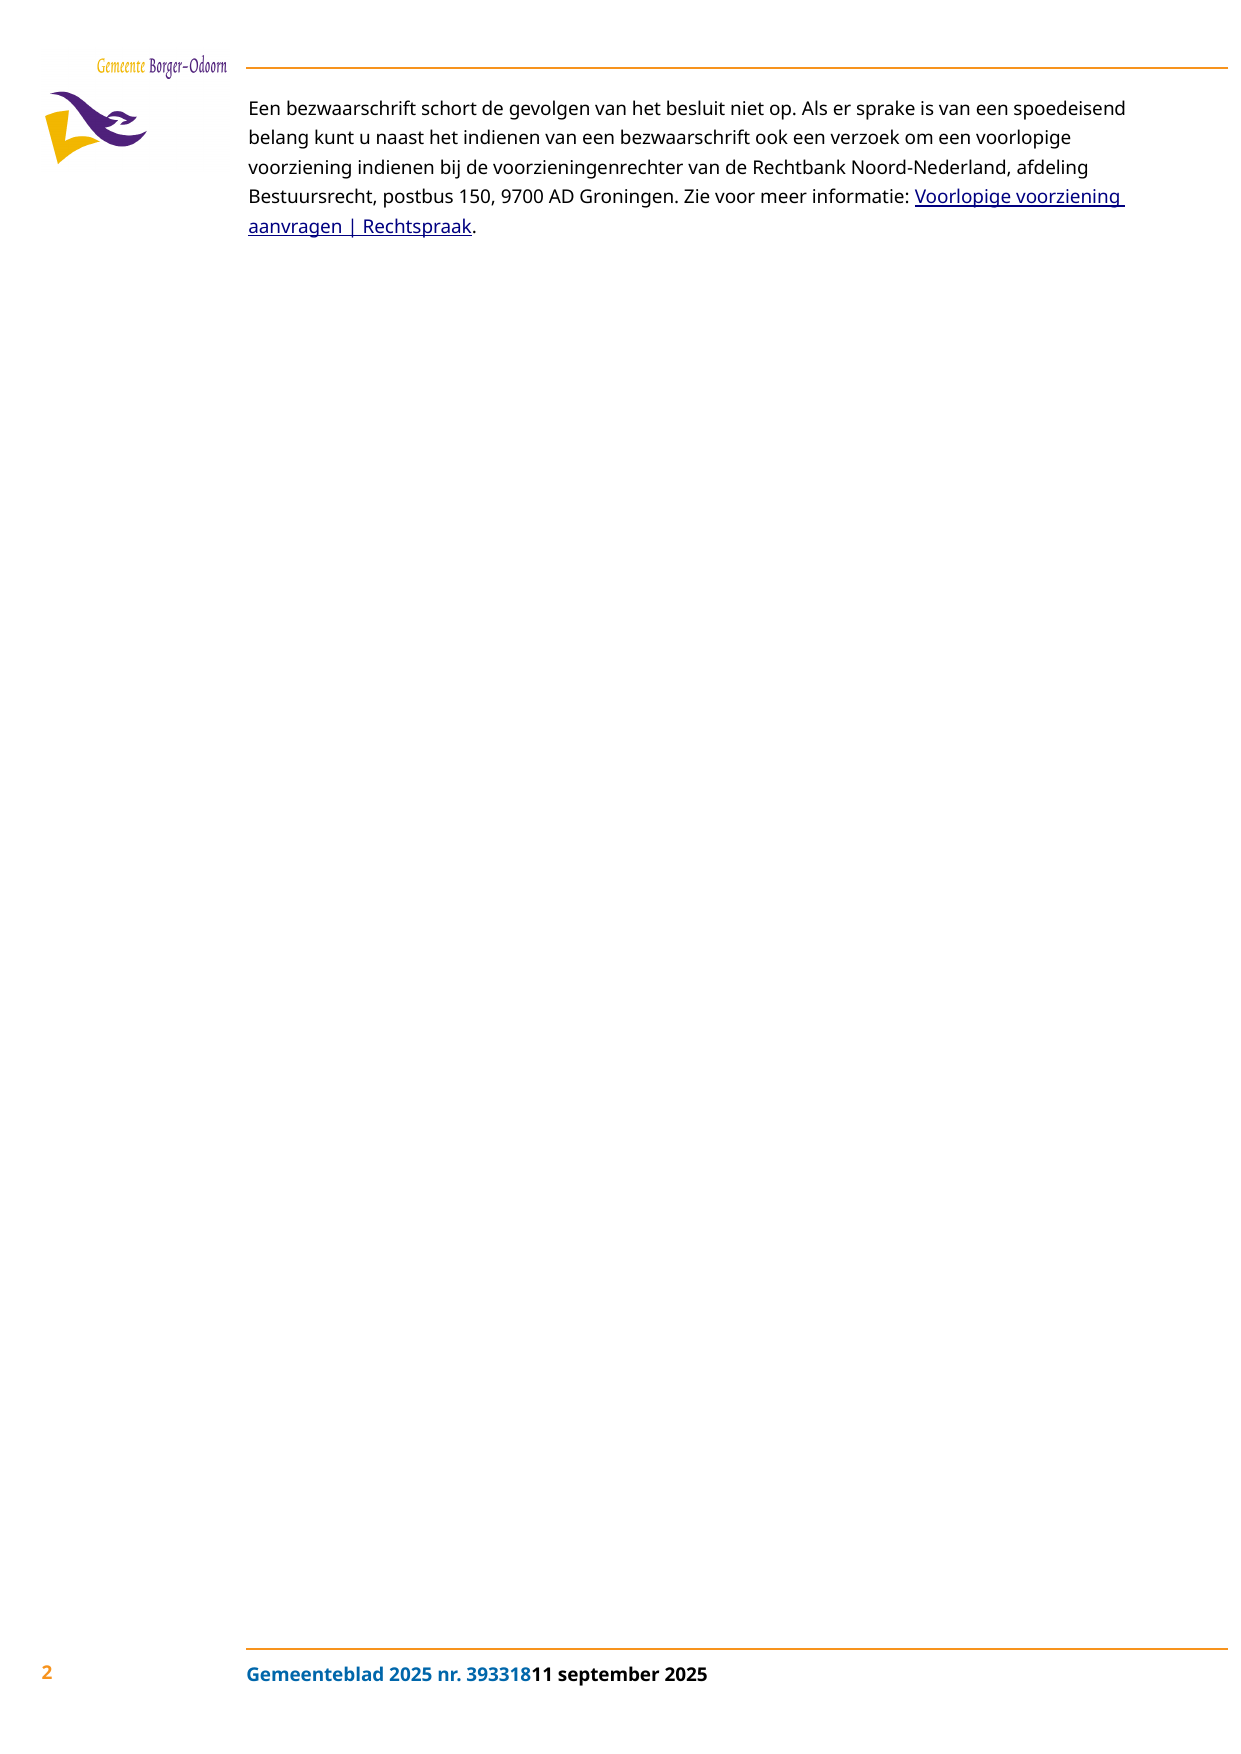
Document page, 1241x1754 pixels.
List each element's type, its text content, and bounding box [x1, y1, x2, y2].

text Een bezwaarschrift schort de gevolgen van het besluit niet op. Als er sprake is van een spoedeisend belang kunt u naast het indienen van een bezwaarschrift ook een verzoek om een voorlopige voorziening indienen bij de voorzieningenrechter van de Rechtbank Noord-Nederland, afdeling Bestuursrecht, postbus 150, 9700 AD Groningen. Zie voor meer informatie: Voorlopige voorziening aanvragen | Rechtspraak. [248, 95, 1152, 239]
picture [41, 47, 231, 172]
